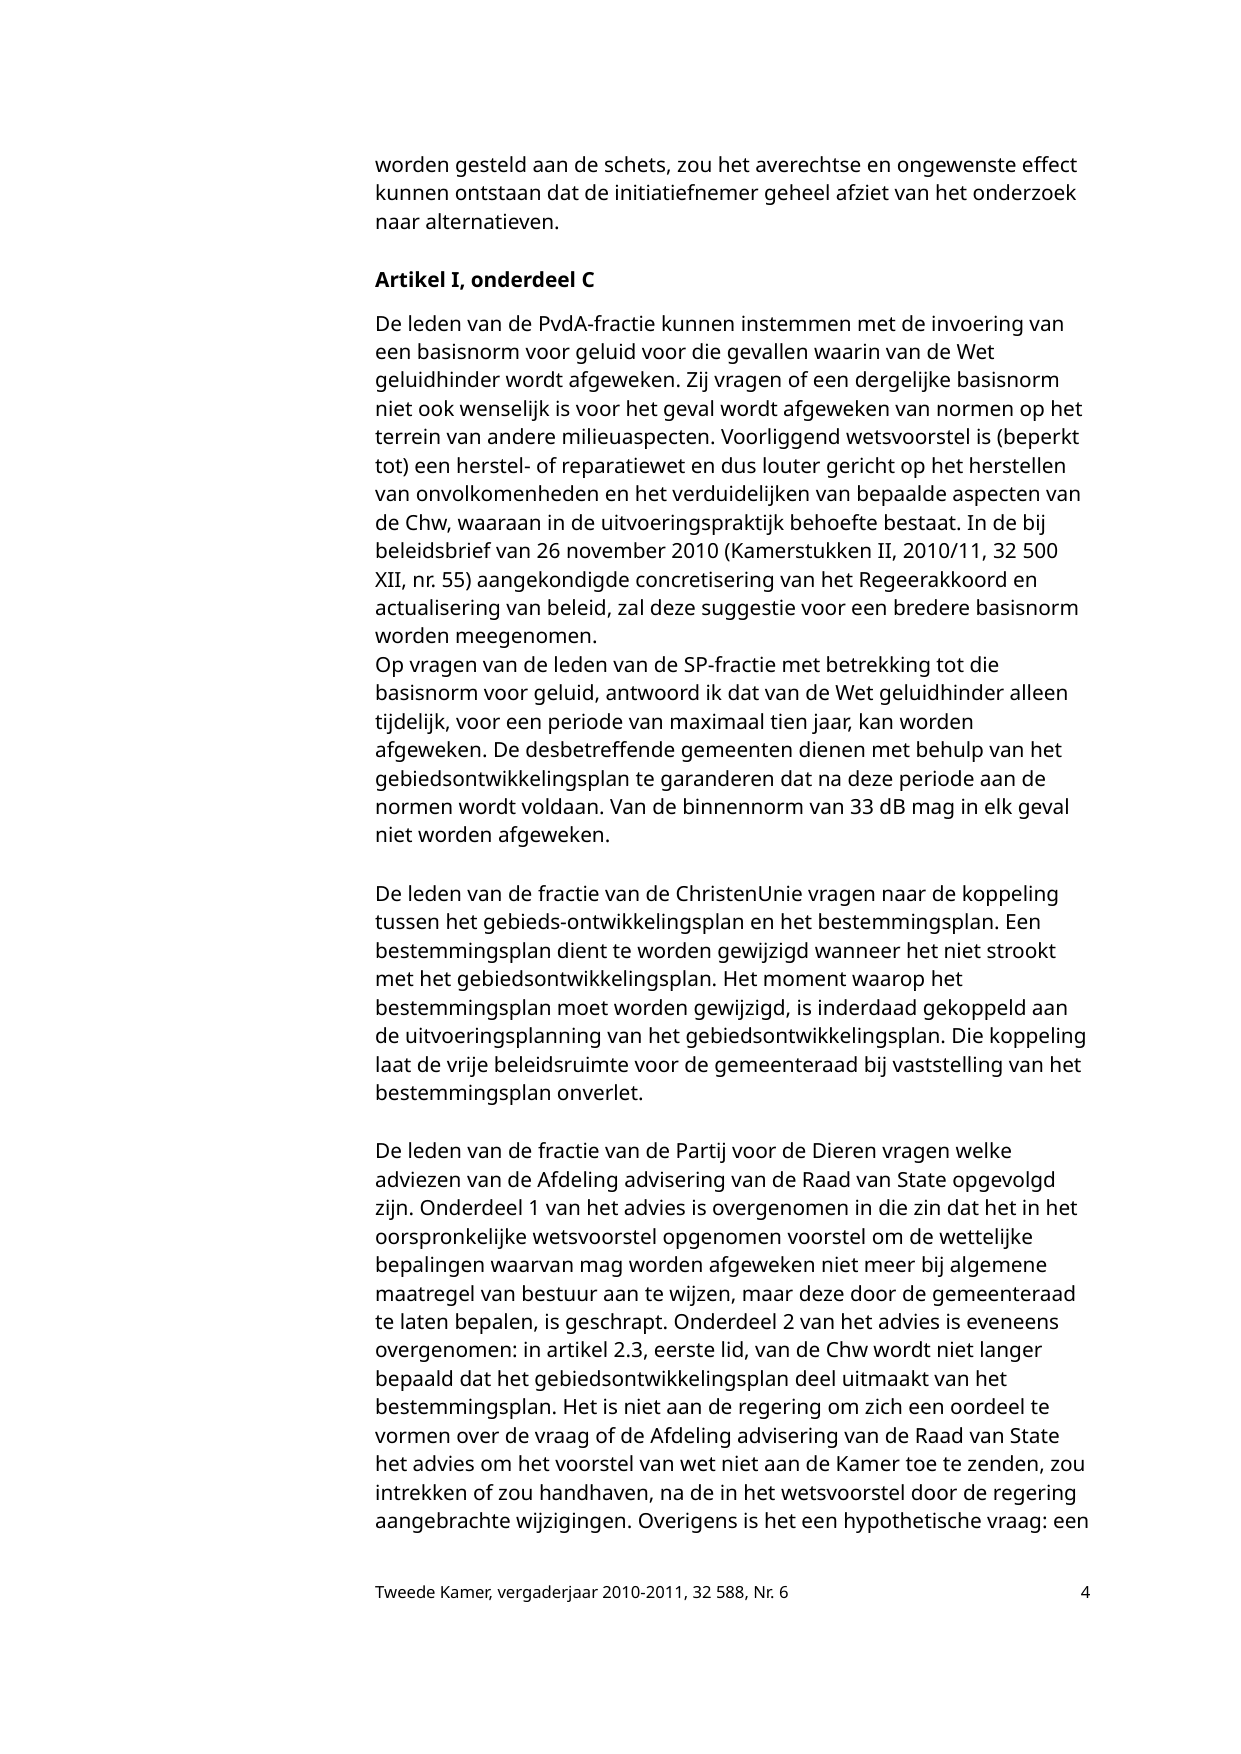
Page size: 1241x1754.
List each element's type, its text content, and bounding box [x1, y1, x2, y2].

text De leden van de fractie van de Partij voor de Dieren vragen welke adviezen van de Afdeling advisering van de Raad van State opgevolgd zijn. Onderdeel 1 van het advies is overgenomen in die zin dat het in het oorspronkelijke wetsvoorstel opgenomen voorstel om de wettelijke bepalingen waarvan mag worden afgeweken niet meer bij algemene maatregel van bestuur aan te wijzen, maar deze door de gemeenteraad te laten bepalen, is geschrapt. Onderdeel 2 van het advies is eveneens overgenomen: in artikel 2.3, eerste lid, van de Chw wordt niet langer bepaald dat het gebiedsontwikkelingsplan deel uitmaakt van het bestemmingsplan. Het is niet aan de regering om zich een oordeel te vormen over de vraag of de Afdeling advisering van de Raad van State het advies om het voorstel van wet niet aan de Kamer toe te zenden, zou intrekken of zou handhaven, na de in het wetsvoorstel door de regering aangebrachte wijzigingen. Overigens is het een hypothetische vraag: een [375, 1137, 1090, 1535]
text Op vragen van de leden van de SP-fractie met betrekking tot die basisnorm voor geluid, antwoord ik dat van de Wet geluidhinder alleen tijdelijk, voor een periode van maximaal tien jaar, kan worden afgeweken. De desbetreffende gemeenten dienen met behulp van het gebiedsontwikkelingsplan te garanderen dat na deze periode aan de normen wordt voldaan. Van de binnennorm van 33 dB mag in elk geval niet worden afgeweken. [375, 650, 1090, 849]
text worden gesteld aan de schets, zou het averechtse en ongewenste effect kunnen ontstaan dat de initiatiefnemer geheel afziet van het onderzoek naar alternatieven. [375, 150, 1090, 235]
text De leden van de fractie van de ChristenUnie vragen naar de koppeling tussen het gebieds-ontwikkelingsplan en het bestemmingsplan. Een bestemmingsplan dient te worden gewijzigd wanneer het niet strookt met het gebiedsontwikkelingsplan. Het moment waarop het bestemmingsplan moet worden gewijzigd, is inderdaad gekoppeld aan de uitvoeringsplanning van het gebiedsontwikkelingsplan. Die koppeling laat de vrije beleidsruimte voor de gemeenteraad bij vaststelling van het bestemmingsplan onverlet. [375, 879, 1090, 1107]
text De leden van de PvdA-fractie kunnen instemmen met de invoering van een basisnorm voor geluid voor die gevallen waarin van de Wet geluidhinder wordt afgeweken. Zij vragen of een dergelijke basisnorm niet ook wenselijk is voor het geval wordt afgeweken van normen op het terrein van andere milieuaspecten. Voorliggend wetsvoorstel is (beperkt tot) een herstel- of reparatiewet en dus louter gericht op het herstellen van onvolkomenheden en het verduidelijken van bepaalde aspecten van de Chw, waaraan in de uitvoeringspraktijk behoefte bestaat. In de bij beleidsbrief van 26 november 2010 (Kamerstukken II, 2010/11, 32 500 XII, nr. 55) aangekondigde concretisering van het Regeerakkoord en actualisering van beleid, zal deze suggestie voor een bredere basisnorm worden meegenomen. [375, 309, 1090, 650]
text Artikel I, onderdeel C [375, 265, 1090, 294]
